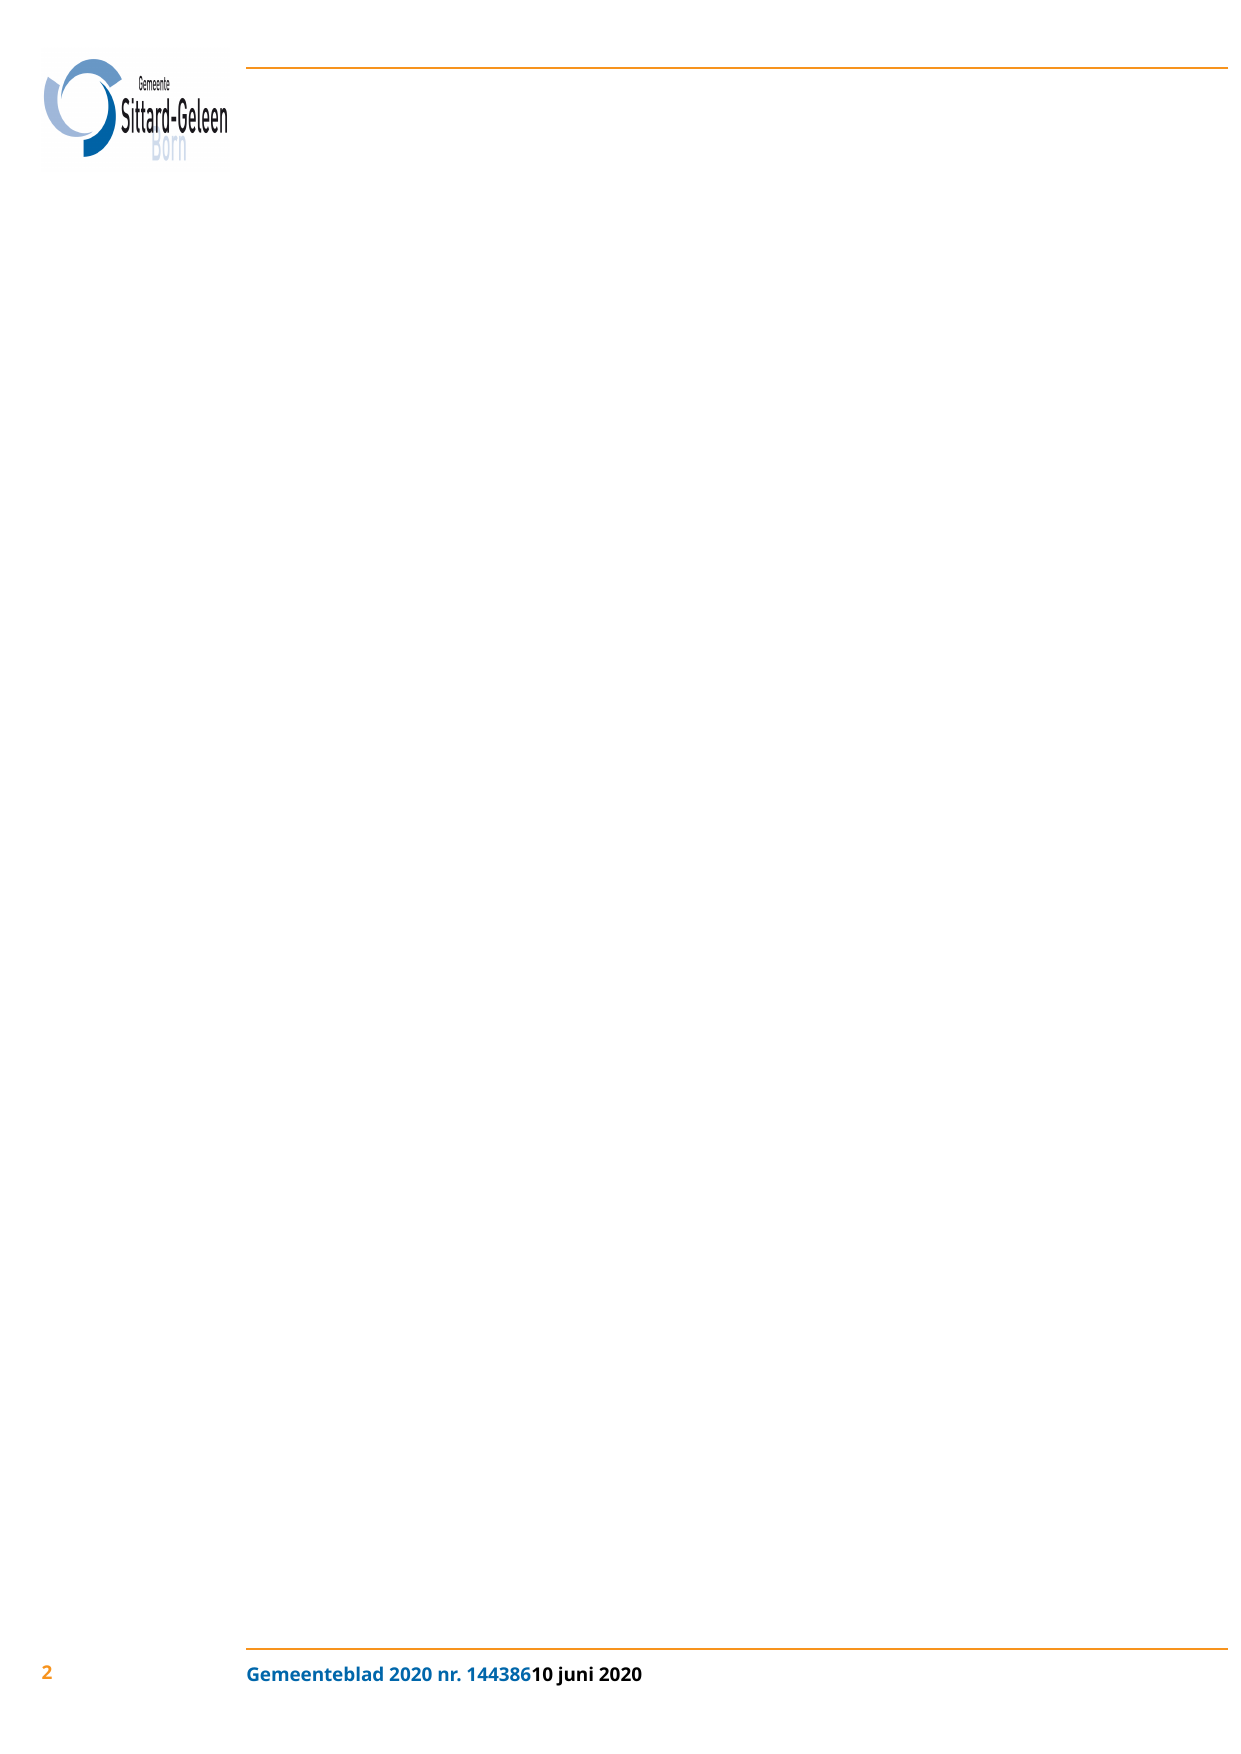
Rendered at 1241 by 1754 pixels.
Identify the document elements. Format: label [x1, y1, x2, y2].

picture [41, 47, 231, 172]
